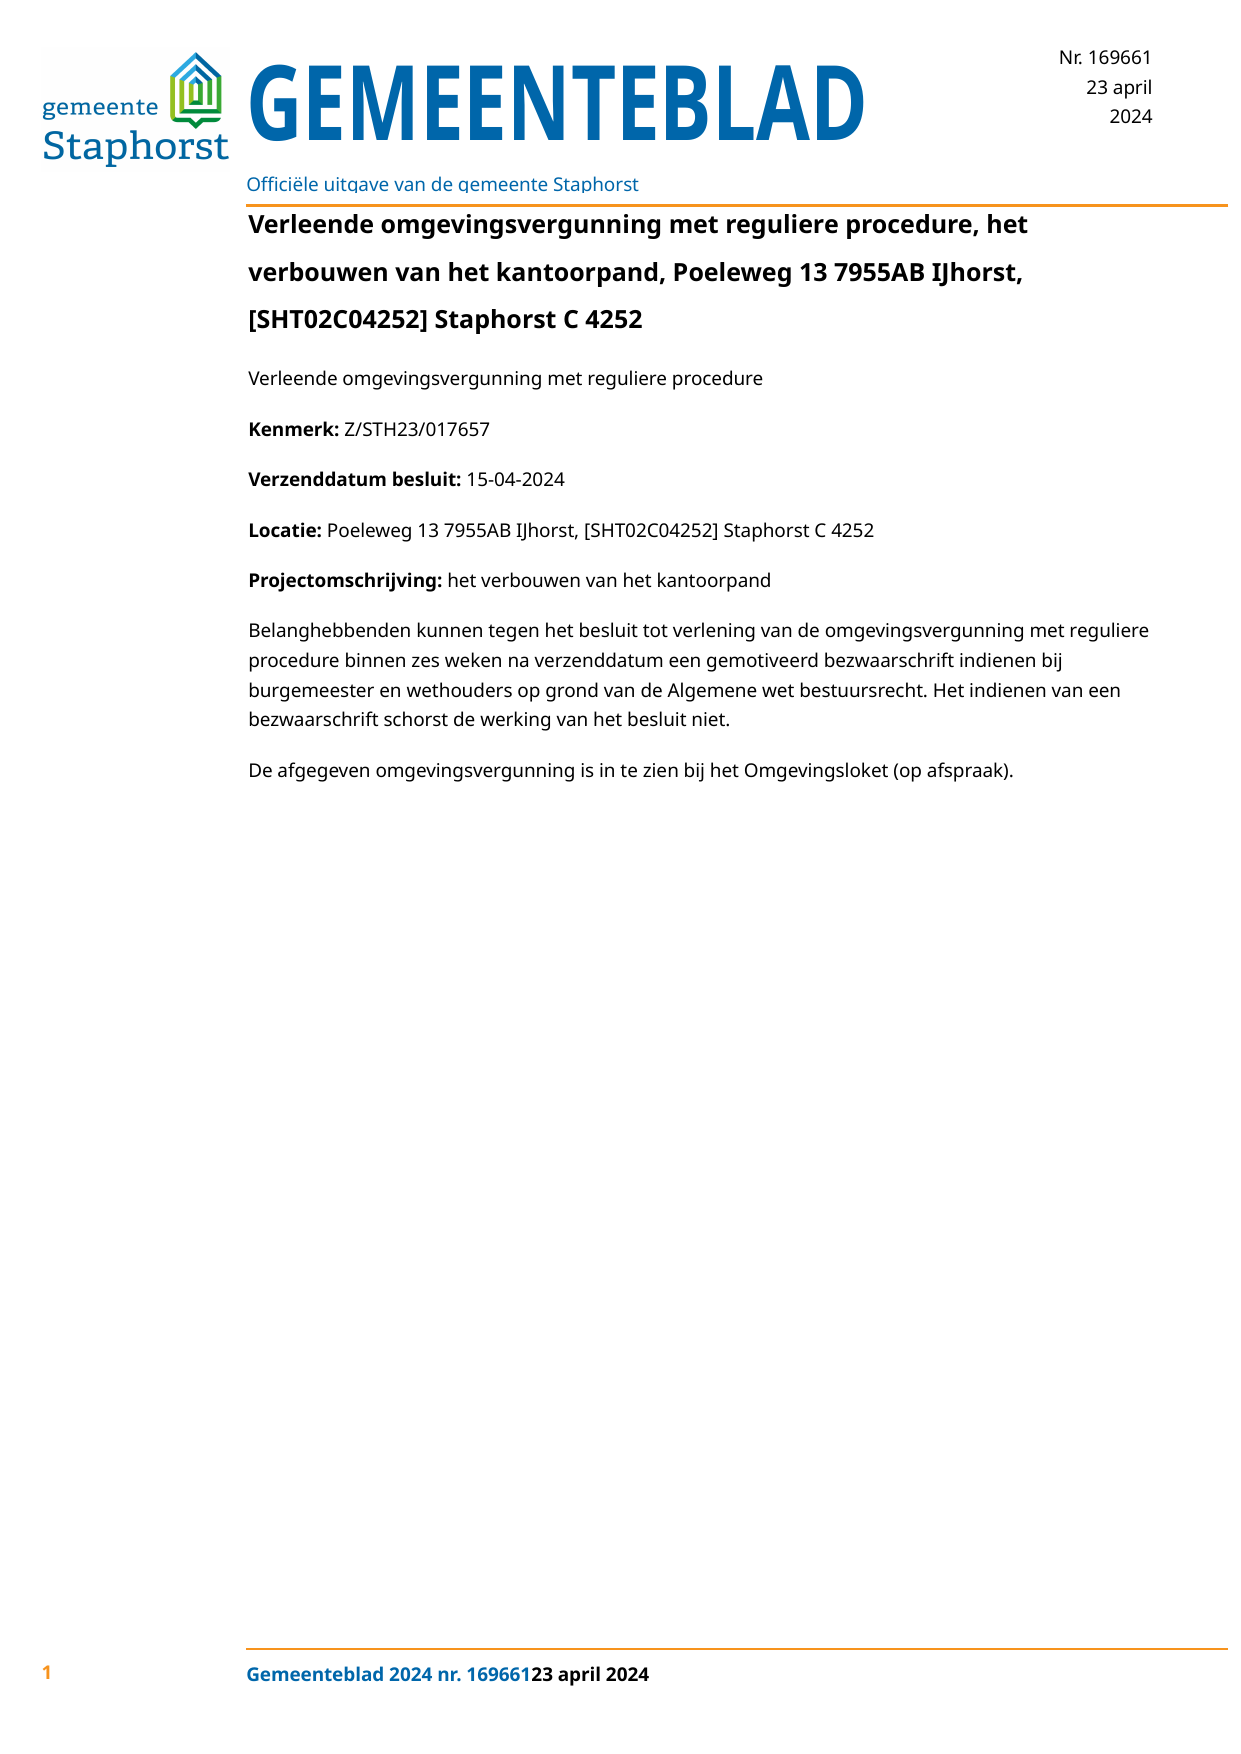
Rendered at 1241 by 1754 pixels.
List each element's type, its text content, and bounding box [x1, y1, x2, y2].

text Verleende omgevingsvergunning met reguliere procedure [248, 366, 1152, 391]
text De afgegeven omgevingsvergunning is in te zien bij het Omgevingsloket (op afspraak). [248, 757, 1152, 782]
text Projectomschrijving: het verbouwen van het kantoorpand [248, 567, 1152, 593]
text Belanghebbenden kunnen tegen het besluit tot verlening van de omgevingsvergunning met reguliere procedure binnen zes weken na verzenddatum een gemotiveerd bezwaarschrift indienen bij burgemeester en wethouders op grond van de Algemene wet bestuursrecht. Het indienen van een bezwaarschrift schorst de werking van het besluit niet. [248, 618, 1152, 732]
text Locatie: Poeleweg 13 7955AB IJhorst, [SHT02C04252] Staphorst C 4252 [248, 517, 1152, 542]
text Verleende omgevingsvergunning met reguliere procedure, het verbouwen van het kantoorpand, Poeleweg 13 7955AB IJhorst, [SHT02C04252] Staphorst C 4252 [248, 207, 1152, 336]
picture [41, 47, 231, 172]
text Verzenddatum besluit: 15-04-2024 [248, 466, 1152, 492]
text Kenmerk: Z/STH23/017657 [248, 416, 1152, 442]
